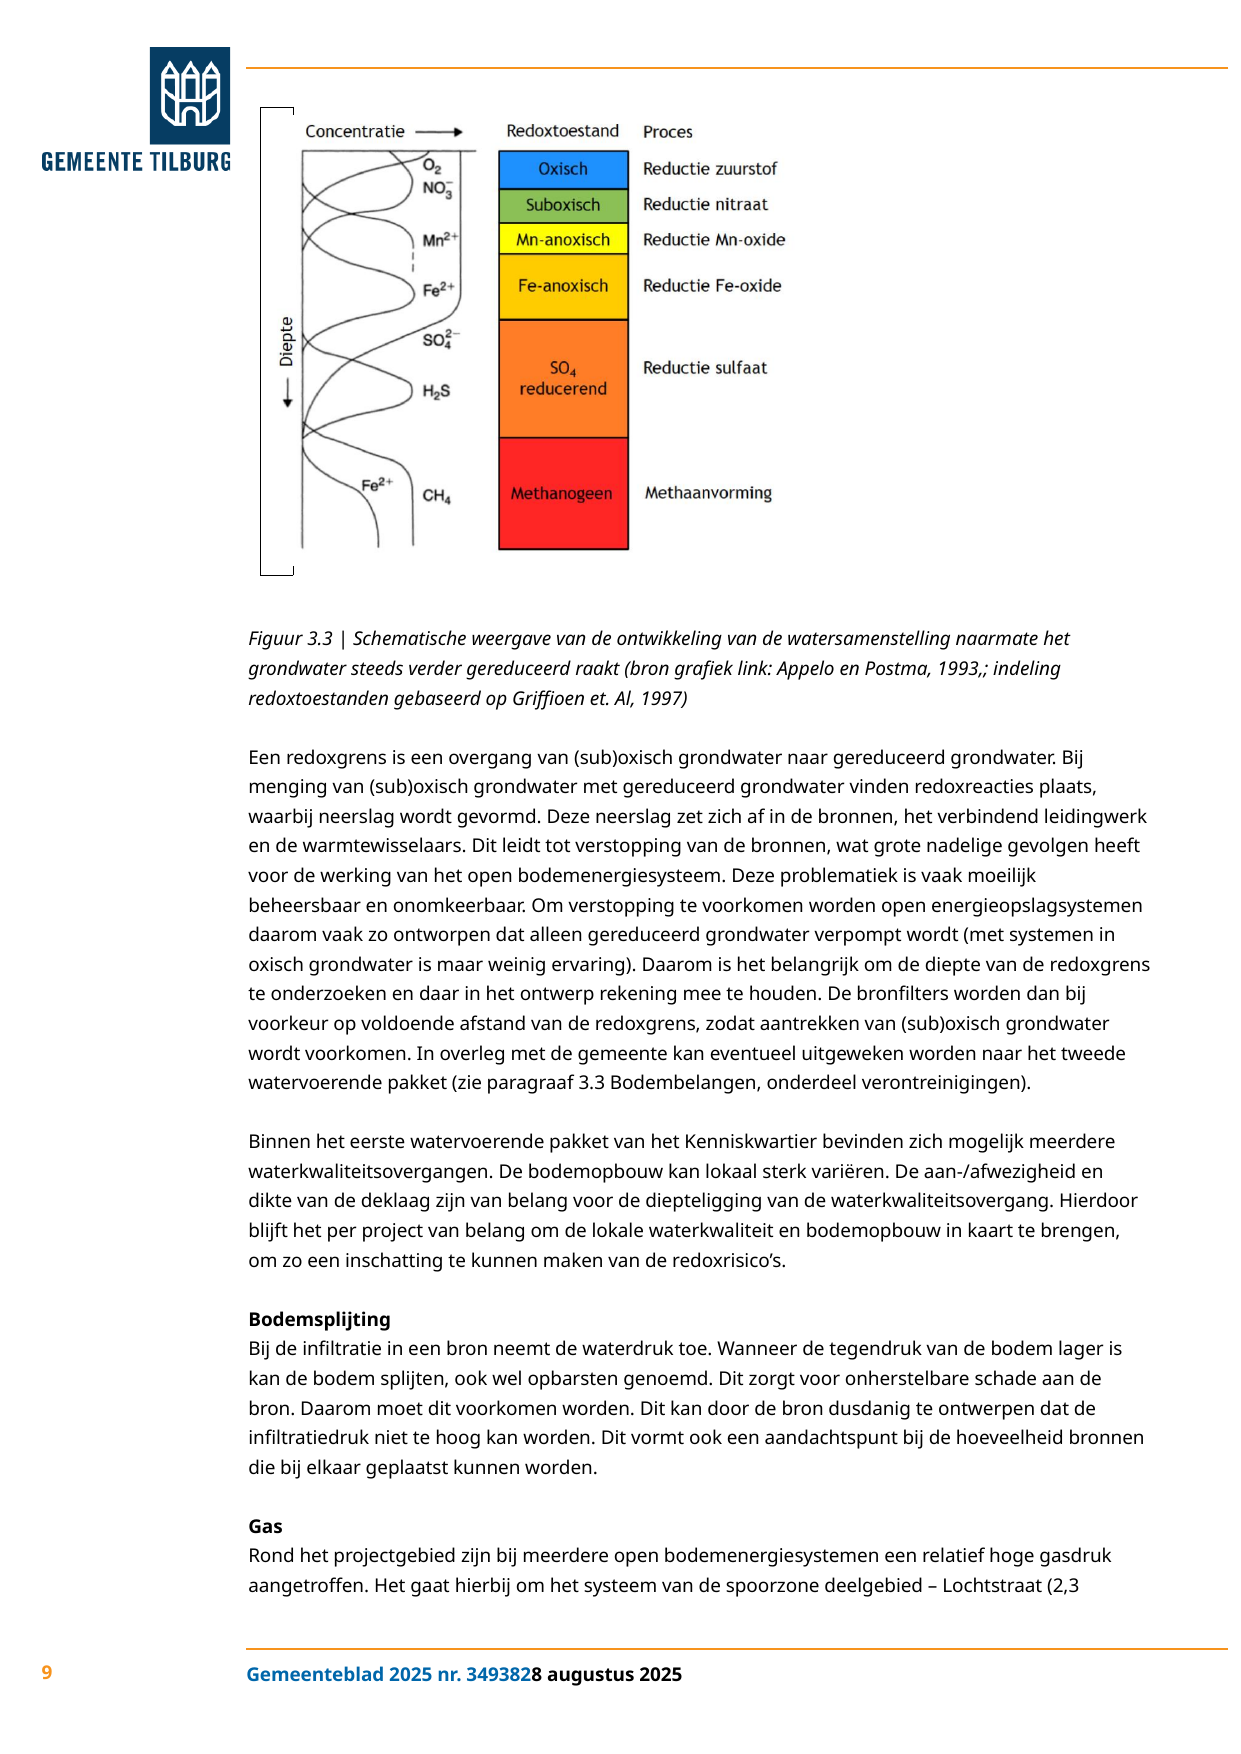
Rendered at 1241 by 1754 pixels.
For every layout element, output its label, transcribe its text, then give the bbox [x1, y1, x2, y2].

text Een redoxgrens is een overgang van (sub)oxisch grondwater naar gereduceerd grondwater. Bij menging van (sub)oxisch grondwater met gereduceerd grondwater vinden redoxreacties plaats, waarbij neerslag wordt gevormd. Deze neerslag zet zich af in de bronnen, het verbindend leidingwerk en de warmtewisselaars. Dit leidt tot verstopping van de bronnen, wat grote nadelige gevolgen heeft voor de werking van het open bodemenergiesysteem. Deze problematiek is vaak moeilijk beheersbaar en onomkeerbaar. Om verstopping te voorkomen worden open energieopslagsystemen daarom vaak zo ontworpen dat alleen gereduceerd grondwater verpompt wordt (met systemen in oxisch grondwater is maar weinig ervaring). Daarom is het belangrijk om de diepte van de redoxgrens te onderzoeken en daar in het ontwerp rekening mee te houden. De bronfilters worden dan bij voorkeur op voldoende afstand van de redoxgrens, zodat aantrekken van (sub)oxisch grondwater wordt voorkomen. In overleg met de gemeente kan eventueel uitgeweken worden naar het tweede watervoerende pakket (zie paragraaf 3.3 Bodembelangen, onderdeel verontreinigingen). [248, 744, 1152, 1095]
picture [268, 115, 801, 566]
text Gas [248, 1513, 1152, 1539]
text Bodemsplijting [248, 1306, 1152, 1332]
text Figuur 3.3 | Schematische weergave van de ontwikkeling van de watersamenstelling naarmate het grondwater steeds verder gereduceerd raakt (bron grafiek link: Appelo en Postma, 1993,; indeling redoxtoestanden gebaseerd op Griffioen et. Al, 1997) [248, 626, 1152, 710]
picture [41, 47, 231, 172]
text Bij de infiltratie in een bron neemt de waterdruk toe. Wanneer de tegendruk van de bodem lager is kan de bodem splijten, ook wel opbarsten genoemd. Dit zorgt voor onherstelbare schade aan de bron. Daarom moet dit voorkomen worden. Dit kan door de bron dusdanig te ontwerpen dat de infiltratiedruk niet te hoog kan worden. Dit vormt ook een aandachtspunt bij de hoeveelheid bronnen die bij elkaar geplaatst kunnen worden. [248, 1336, 1152, 1479]
text Rond het projectgebied zijn bij meerdere open bodemenergiesystemen een relatief hoge gasdruk aangetroffen. Het gaat hierbij om het systeem van de spoorzone deelgebied – Lochtstraat (2,3 [248, 1543, 1152, 1598]
text Binnen het eerste watervoerende pakket van het Kenniskwartier bevinden zich mogelijk meerdere waterkwaliteitsovergangen. De bodemopbouw kan lokaal sterk variëren. De aan-/afwezigheid en dikte van de deklaag zijn van belang voor de diepteligging van de waterkwaliteitsovergang. Hierdoor blijft het per project van belang om de lokale waterkwaliteit en bodemopbouw in kaart te brengen, om zo een inschatting te kunnen maken van de redoxrisico’s. [248, 1128, 1152, 1272]
